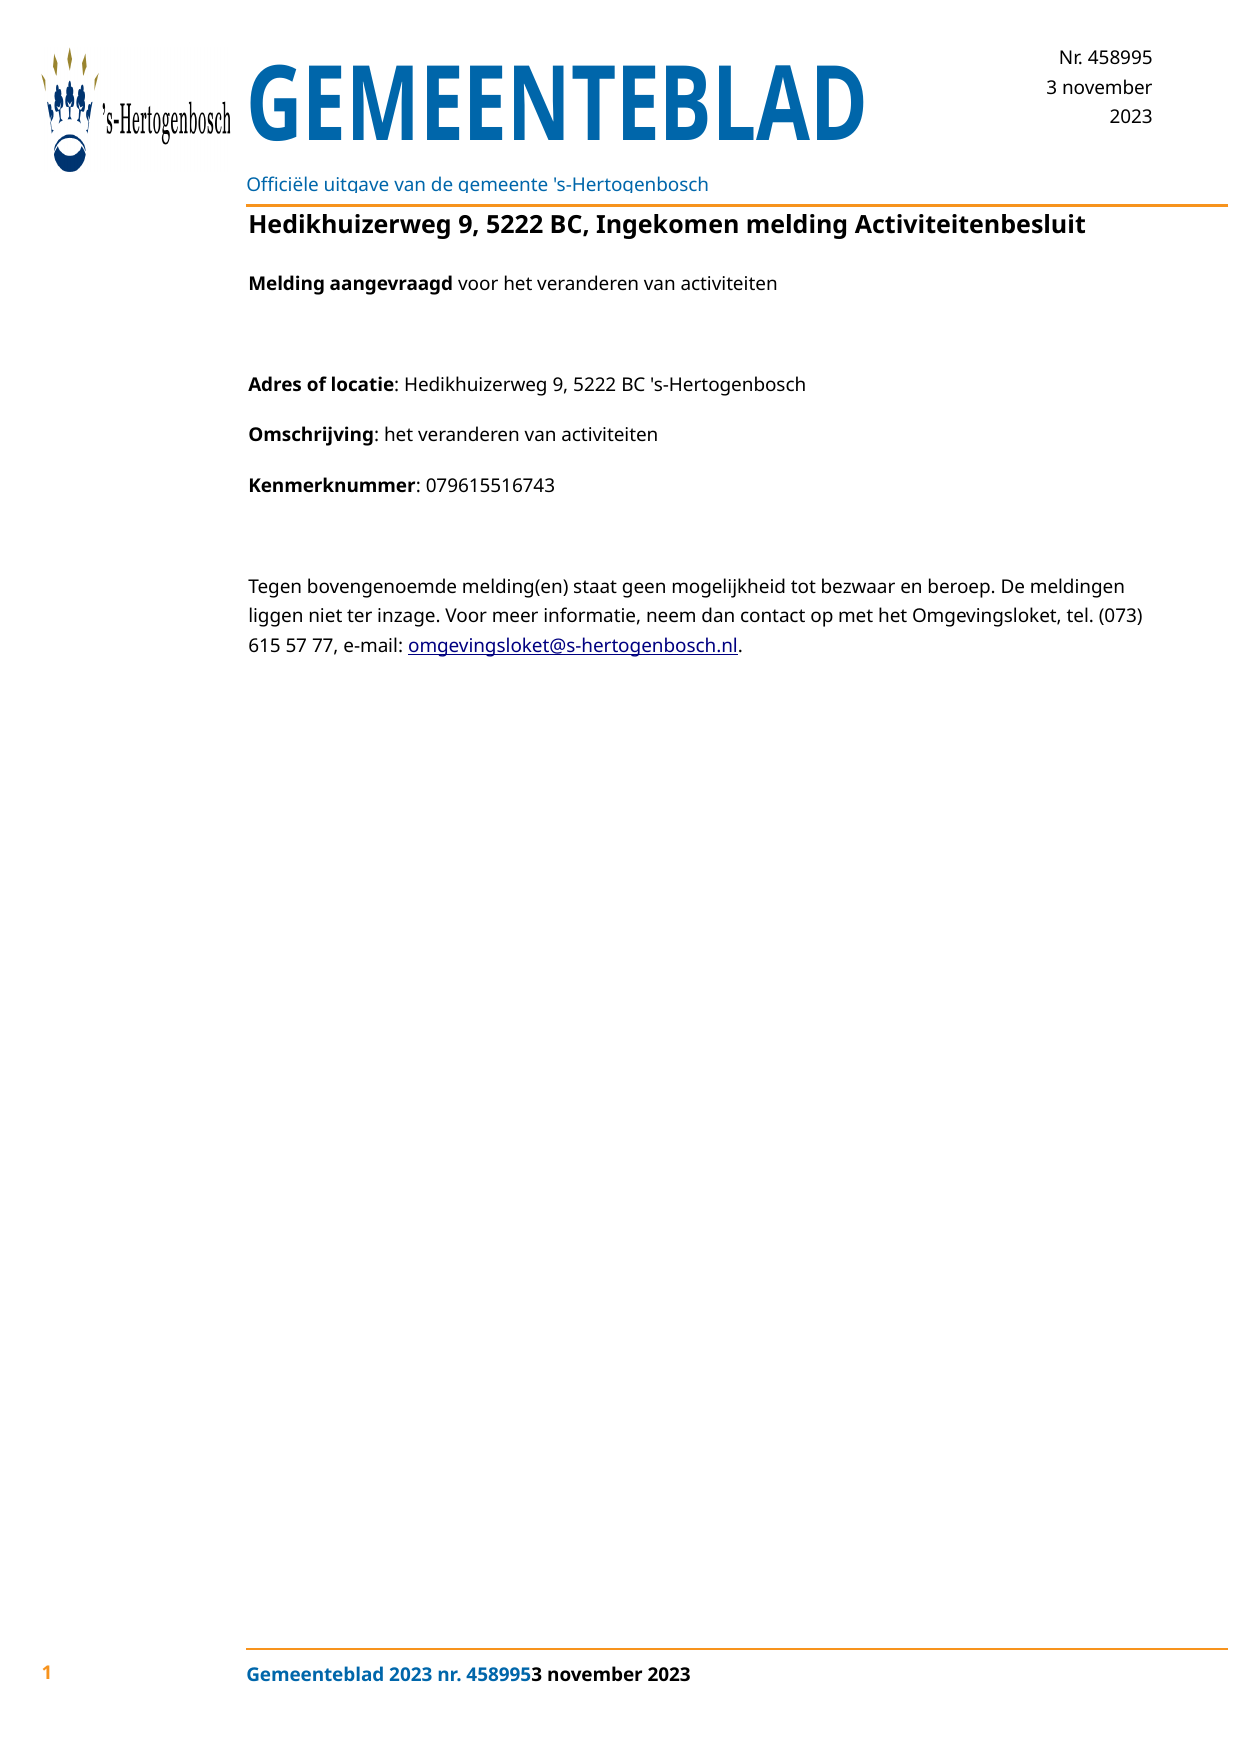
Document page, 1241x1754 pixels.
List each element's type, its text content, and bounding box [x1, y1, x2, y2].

text Kenmerknummer: 079615516743 [248, 472, 1152, 498]
text Adres of locatie: Hedikhuizerweg 9, 5222 BC 's-Hertogenbosch [248, 371, 1152, 397]
text Tegen bovengenoemde melding(en) staat geen mogelijkheid tot bezwaar en beroep. De meldingen liggen niet ter inzage. Voor meer informatie, neem dan contact op met het Omgevingsloket, tel. (073) 615 57 77, e-mail: omgevingsloket@s-hertogenbosch.nl. [248, 573, 1152, 658]
text Omschrijving: het veranderen van activiteiten [248, 422, 1152, 447]
picture [41, 47, 231, 172]
text Melding aangevraagd voor het veranderen van activiteiten [248, 270, 1152, 296]
text Hedikhuizerweg 9, 5222 BC, Ingekomen melding Activiteitenbesluit [248, 207, 1152, 241]
